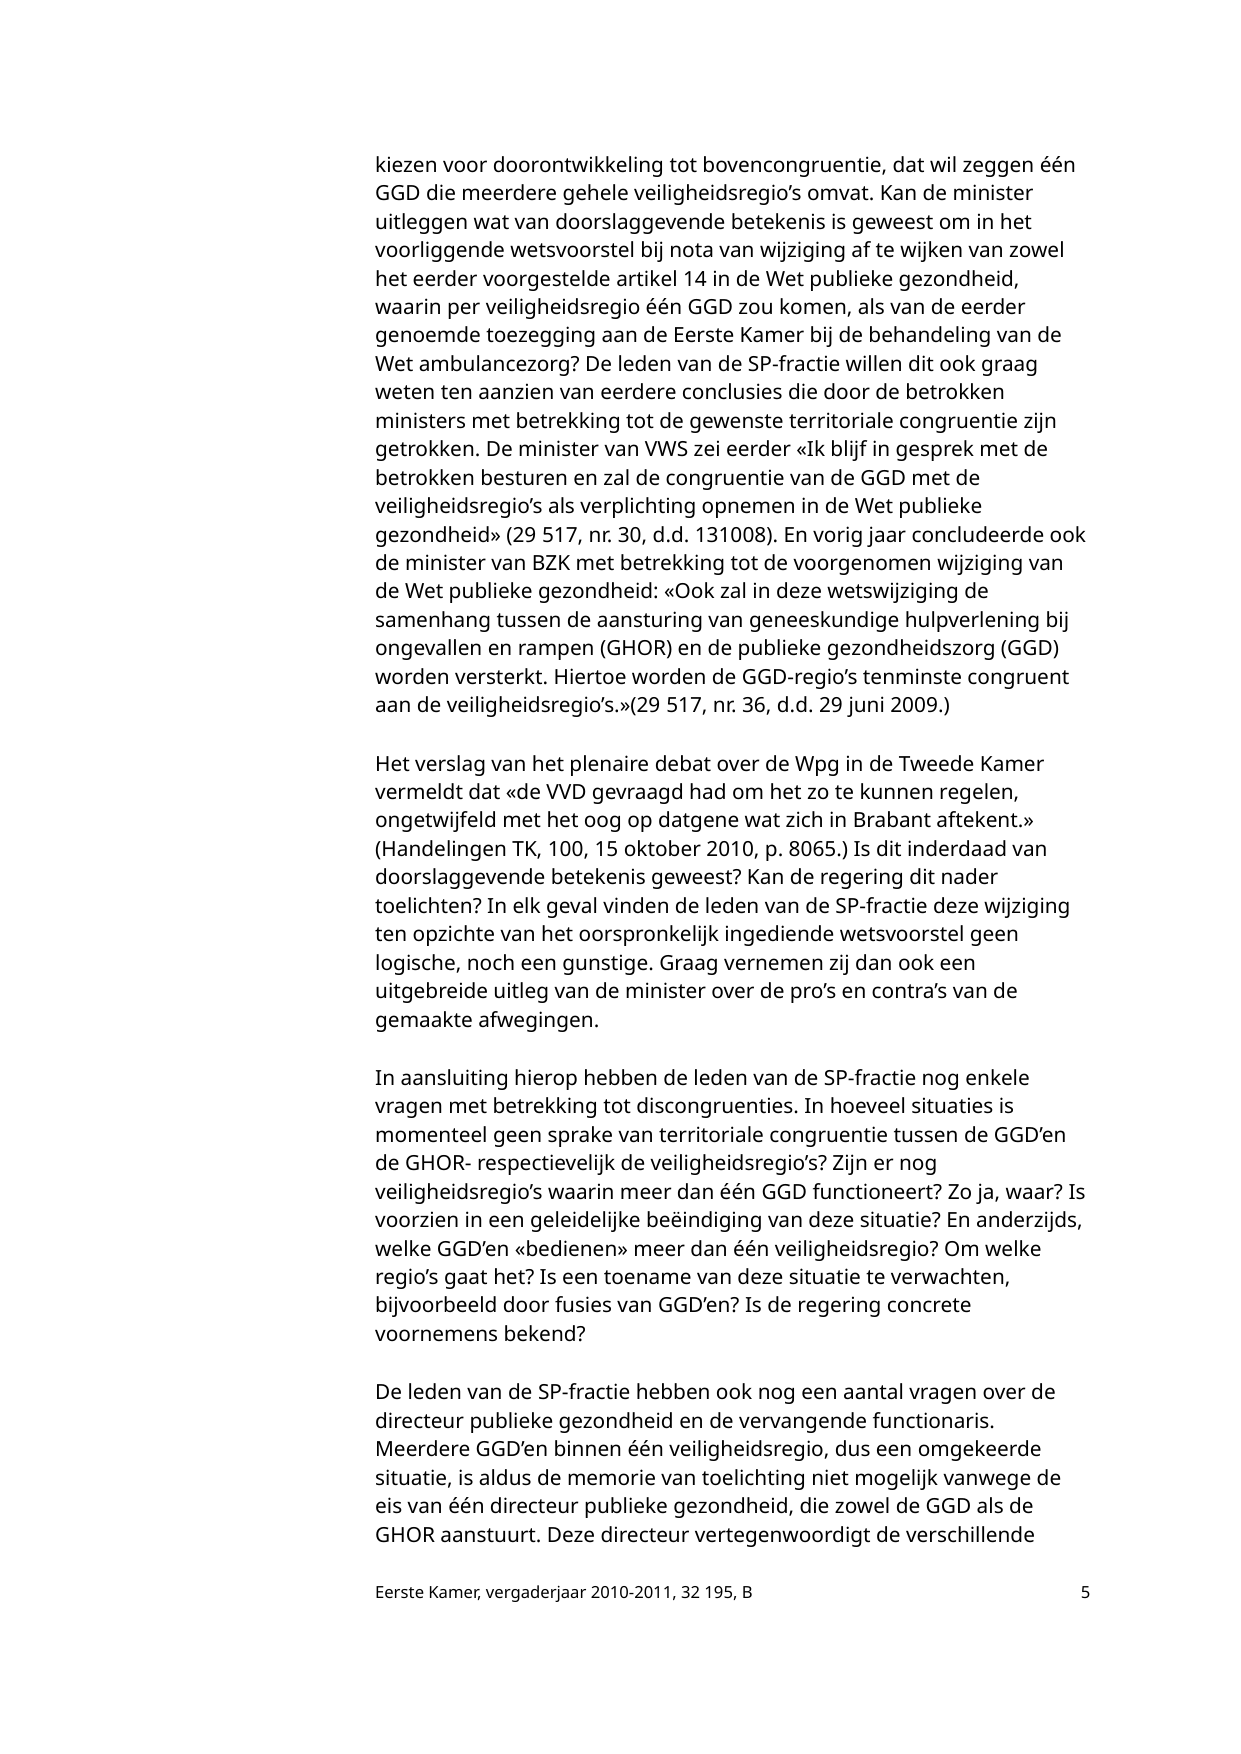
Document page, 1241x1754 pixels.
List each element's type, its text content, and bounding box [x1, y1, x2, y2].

text Het verslag van het plenaire debat over de Wpg in de Tweede Kamer vermeldt dat «de VVD gevraagd had om het zo te kunnen regelen, ongetwijfeld met het oog op datgene wat zich in Brabant aftekent.» (Handelingen TK, 100, 15 oktober 2010, p. 8065.) Is dit inderdaad van doorslaggevende betekenis geweest? Kan de regering dit nader toelichten? In elk geval vinden de leden van de SP-fractie deze wijziging ten opzichte van het oorspronkelijk ingediende wetsvoorstel geen logische, noch een gunstige. Graag vernemen zij dan ook een uitgebreide uitleg van de minister over de pro’s en contra’s van de gemaakte afwegingen. [375, 749, 1090, 1033]
text In aansluiting hierop hebben de leden van de SP-fractie nog enkele vragen met betrekking tot discongruenties. In hoeveel situaties is momenteel geen sprake van territoriale congruentie tussen de GGD’en de GHOR- respectievelijk de veiligheidsregio’s? Zijn er nog veiligheidsregio’s waarin meer dan één GGD functioneert? Zo ja, waar? Is voorzien in een geleidelijke beëindiging van deze situatie? En anderzijds, welke GGD’en «bedienen» meer dan één veiligheidsregio? Om welke regio’s gaat het? Is een toename van deze situatie te verwachten, bijvoorbeeld door fusies van GGD’en? Is de regering concrete voornemens bekend? [375, 1063, 1090, 1347]
text kiezen voor doorontwikkeling tot bovencongruentie, dat wil zeggen één GGD die meerdere gehele veiligheidsregio’s omvat. Kan de minister uitleggen wat van doorslaggevende betekenis is geweest om in het voorliggende wetsvoorstel bij nota van wijziging af te wijken van zowel het eerder voorgestelde artikel 14 in de Wet publieke gezondheid, waarin per veiligheidsregio één GGD zou komen, als van de eerder genoemde toezegging aan de Eerste Kamer bij de behandeling van de Wet ambulancezorg? De leden van de SP-fractie willen dit ook graag weten ten aanzien van eerdere conclusies die door de betrokken ministers met betrekking tot de gewenste territoriale congruentie zijn getrokken. De minister van VWS zei eerder «Ik blijf in gesprek met de betrokken besturen en zal de congruentie van de GGD met de veiligheidsregio’s als verplichting opnemen in de Wet publieke gezondheid» (29 517, nr. 30, d.d. 131008). En vorig jaar concludeerde ook de minister van BZK met betrekking tot de voorgenomen wijziging van de Wet publieke gezondheid: «Ook zal in deze wetswijziging de samenhang tussen de aansturing van geneeskundige hulpverlening bij ongevallen en rampen (GHOR) en de publieke gezondheidszorg (GGD) worden versterkt. Hiertoe worden de GGD-regio’s tenminste congruent aan de veiligheidsregio’s.»(29 517, nr. 36, d.d. 29 juni 2009.) [375, 150, 1090, 719]
text De leden van de SP-fractie hebben ook nog een aantal vragen over de directeur publieke gezondheid en de vervangende functionaris. Meerdere GGD’en binnen één veiligheidsregio, dus een omgekeerde situatie, is aldus de memorie van toelichting niet mogelijk vanwege de eis van één directeur publieke gezondheid, die zowel de GGD als de GHOR aanstuurt. Deze directeur vertegenwoordigt de verschillende [375, 1377, 1090, 1548]
